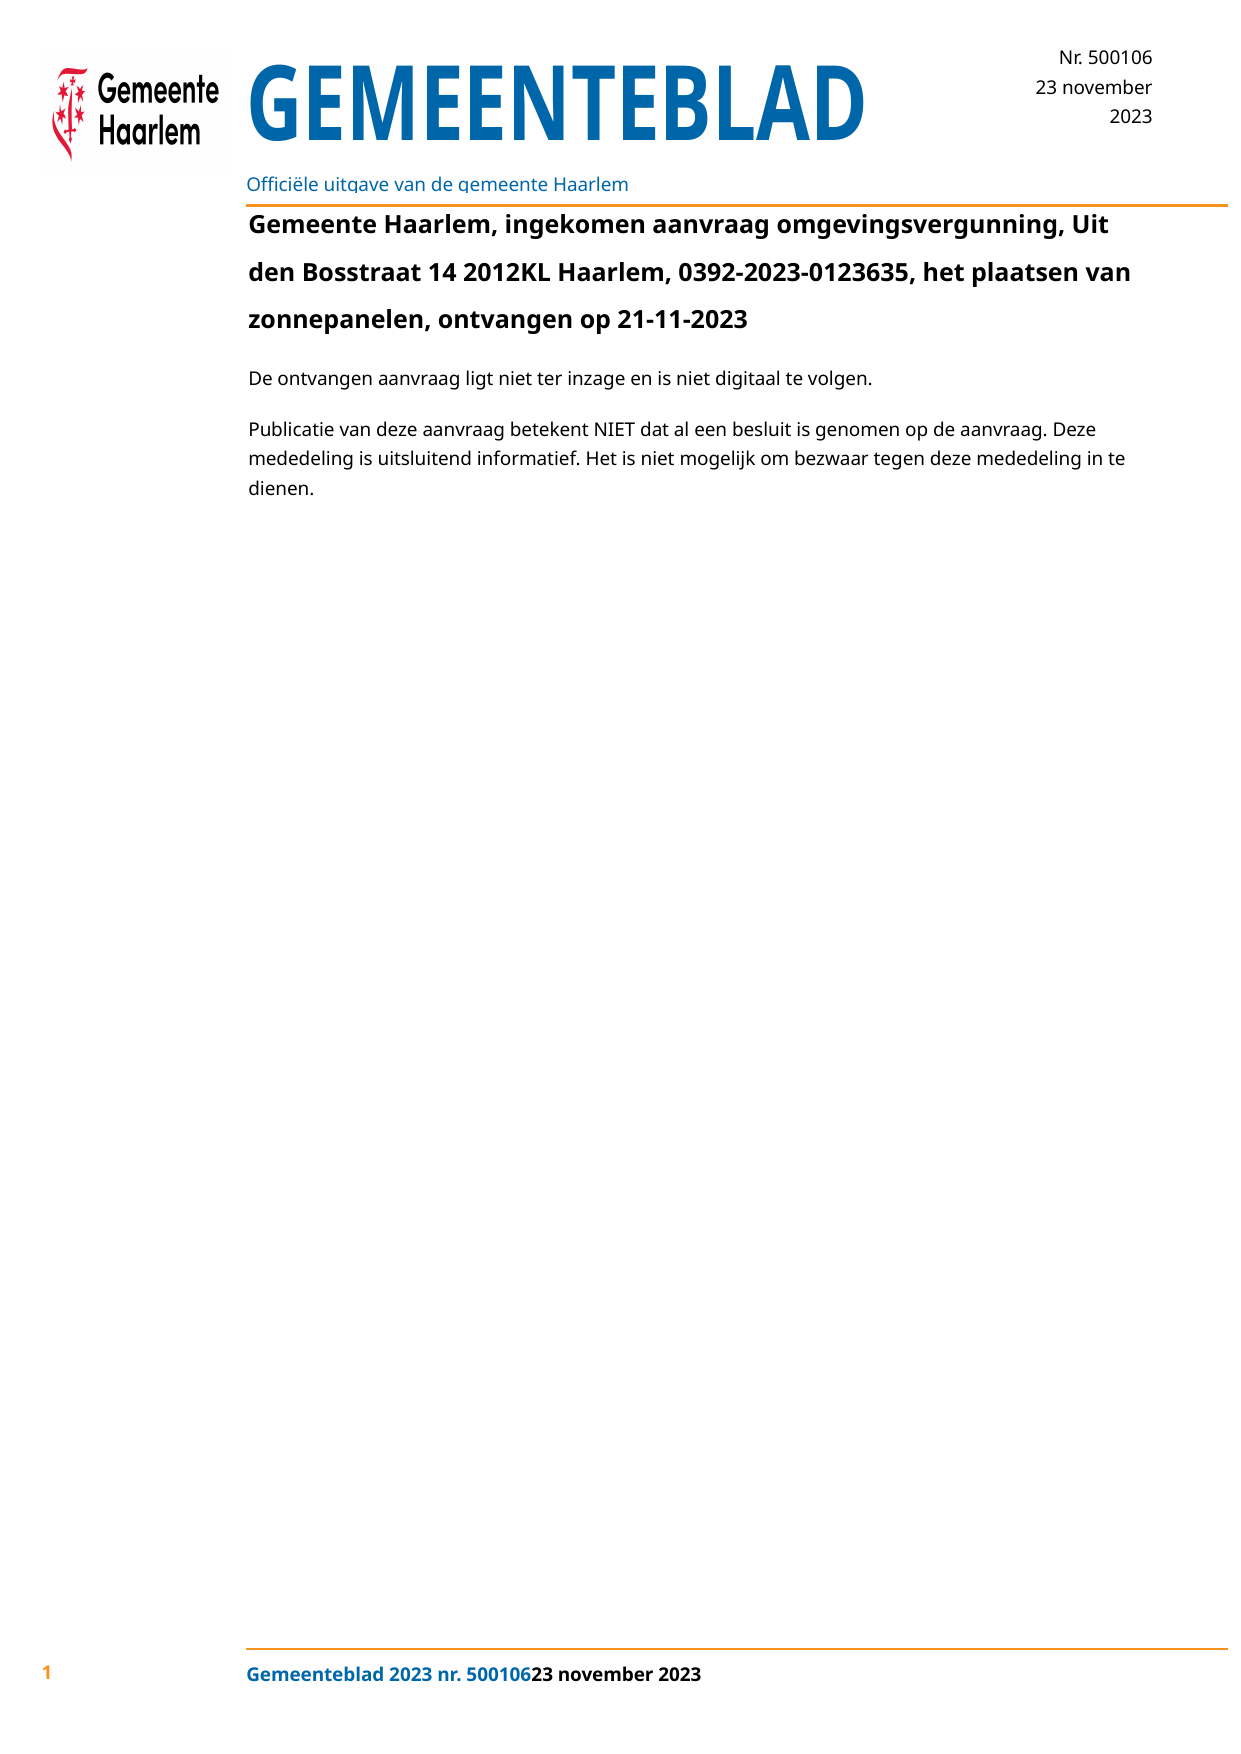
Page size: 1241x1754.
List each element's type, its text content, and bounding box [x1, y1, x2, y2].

text Publicatie van deze aanvraag betekent NIET dat al een besluit is genomen op de aanvraag. Deze mededeling is uitsluitend informatief. Het is niet mogelijk om bezwaar tegen deze mededeling in te dienen. [248, 416, 1152, 501]
text Gemeente Haarlem, ingekomen aanvraag omgevingsvergunning, Uit den Bosstraat 14 2012KL Haarlem, 0392-2023-0123635, het plaatsen van zonnepanelen, ontvangen op 21-11-2023 [248, 207, 1152, 336]
picture [41, 47, 231, 172]
text De ontvangen aanvraag ligt niet ter inzage en is niet digitaal te volgen. [248, 366, 1152, 391]
